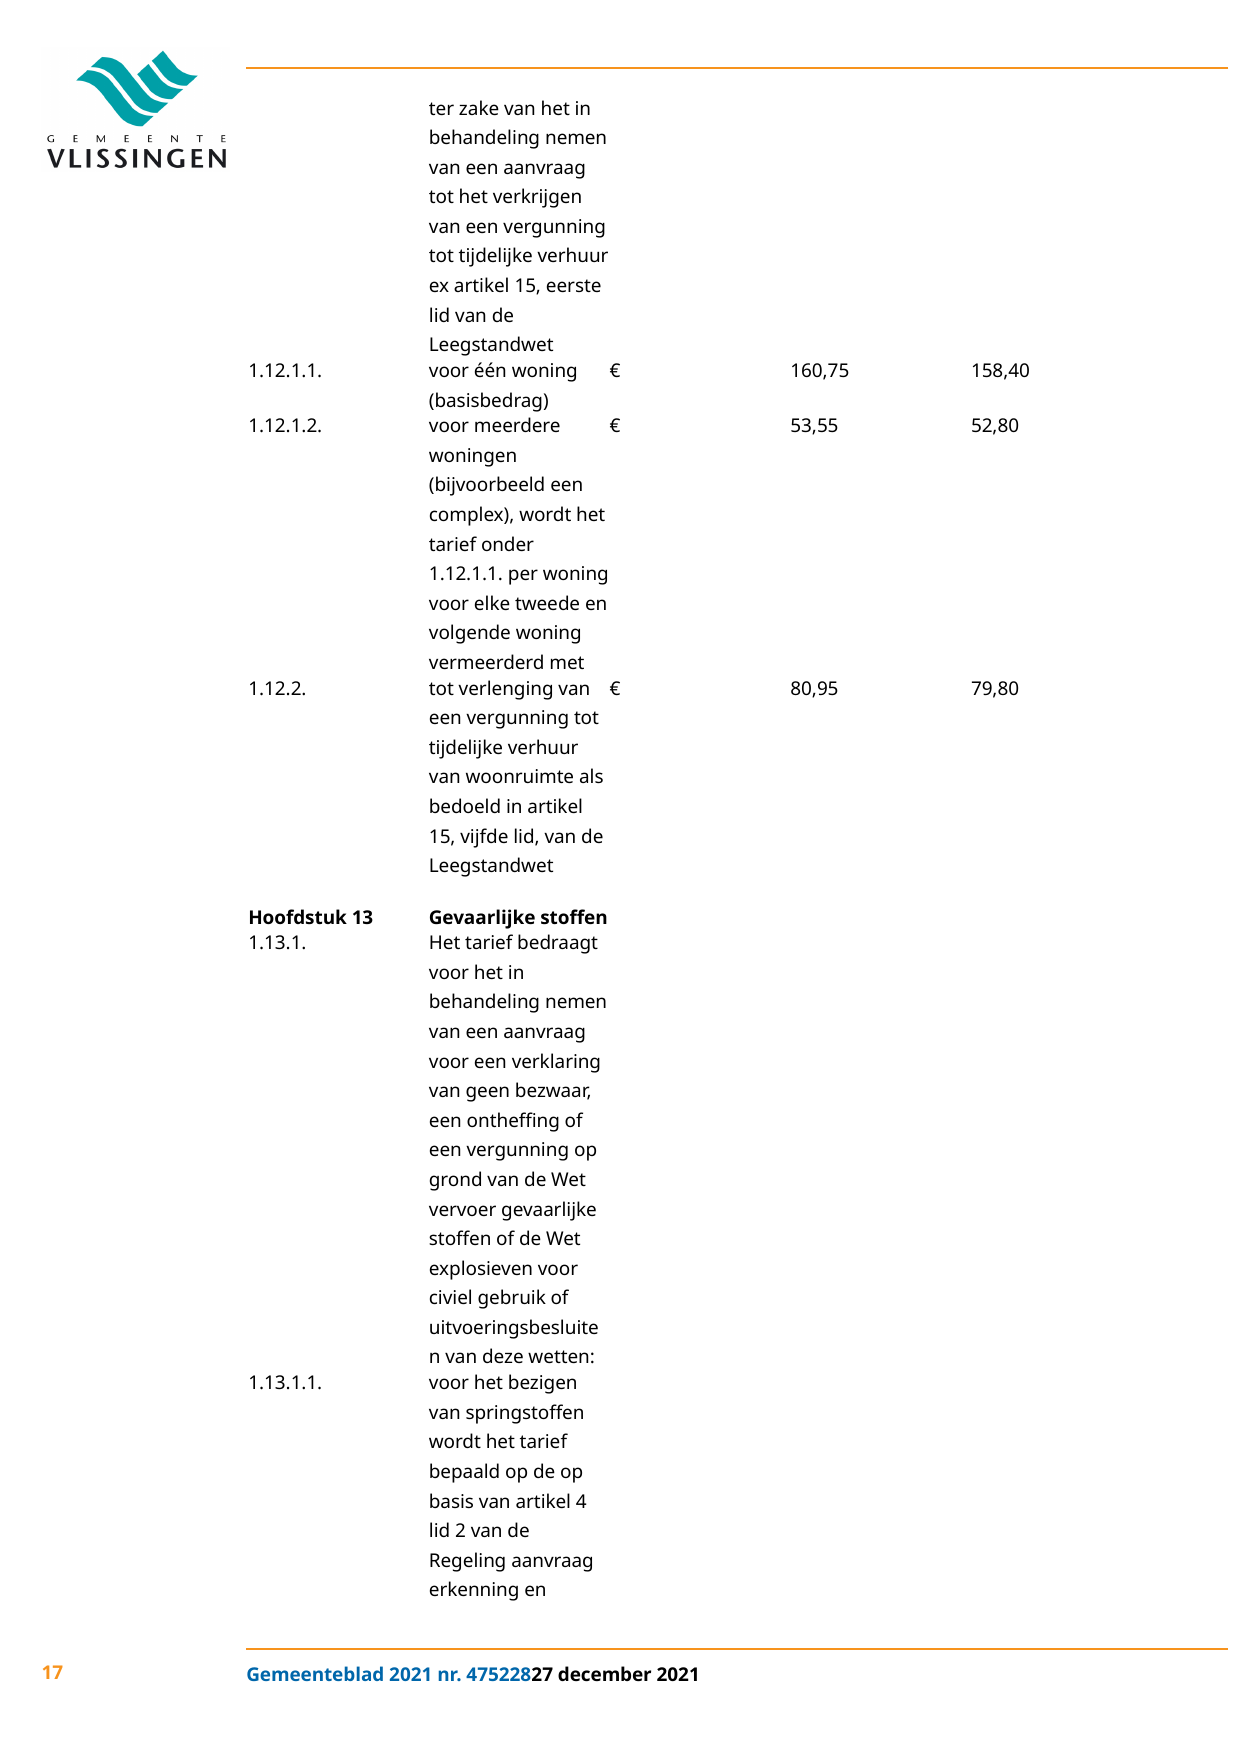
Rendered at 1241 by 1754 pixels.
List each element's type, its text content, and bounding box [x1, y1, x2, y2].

table_cell [609, 95, 790, 357]
table_cell 52,80 [971, 413, 1152, 675]
table_cell 53,55 [790, 413, 971, 675]
table_cell 160,75 [790, 357, 971, 412]
table_cell [248, 95, 429, 357]
picture [41, 47, 231, 172]
table_cell [971, 95, 1152, 357]
table_cell 1.13.1. [248, 930, 429, 1369]
table_cell voor één woning (basisbedrag) [429, 357, 609, 412]
table_cell ter zake van het in behandeling nemen van een aanvraag tot het verkrijgen van een vergunning tot tijdelijke verhuur ex artikel 15, eerste lid van de Leegstandwet [429, 95, 609, 357]
table_cell [790, 904, 971, 929]
table_cell [971, 1370, 1152, 1602]
table_cell [790, 1370, 971, 1602]
table_cell [971, 930, 1152, 1369]
table_cell [971, 904, 1152, 929]
table_cell [971, 878, 1152, 904]
table_cell € [609, 675, 790, 878]
table_cell 1.13.1.1. [248, 1370, 429, 1602]
table_cell € [609, 357, 790, 412]
table_cell [609, 1370, 790, 1602]
table_cell Het tarief bedraagt voor het in behandeling nemen van een aanvraag voor een verklaring van geen bezwaar, een ontheffing of een vergunning op grond van de Wet vervoer gevaarlijke stoffen of de Wet explosieven voor civiel gebruik of uitvoeringsbesluiten van deze wetten: [429, 930, 609, 1369]
table_cell [429, 878, 609, 904]
table_cell 158,40 [971, 357, 1152, 412]
table_cell Gevaarlijke stoffen [429, 904, 609, 929]
table_cell Hoofdstuk 13 [248, 904, 429, 929]
table_cell [790, 930, 971, 1369]
table_cell 79,80 [971, 675, 1152, 878]
table_cell [609, 878, 790, 904]
table_cell [790, 95, 971, 357]
table_cell voor meerdere woningen (bijvoorbeeld een complex), wordt het tarief onder 1.12.1.1. per woning voor elke tweede en volgende woning vermeerderd met [429, 413, 609, 675]
table_cell tot verlenging van een vergunning tot tijdelijke verhuur van woonruimte als bedoeld in artikel 15, vijfde lid, van de Leegstandwet [429, 675, 609, 878]
table_cell 80,95 [790, 675, 971, 878]
table_cell 1.12.1.2. [248, 413, 429, 675]
table_cell [609, 930, 790, 1369]
table_cell [248, 878, 429, 904]
table_cell 1.12.2. [248, 675, 429, 878]
table_cell [790, 878, 971, 904]
table_cell voor het bezigen van springstoffen wordt het tarief bepaald op de op basis van artikel 4 lid 2 van de Regeling aanvraag erkenning en [429, 1370, 609, 1602]
table_cell € [609, 413, 790, 675]
table_cell 1.12.1.1. [248, 357, 429, 412]
table_cell [609, 904, 790, 929]
